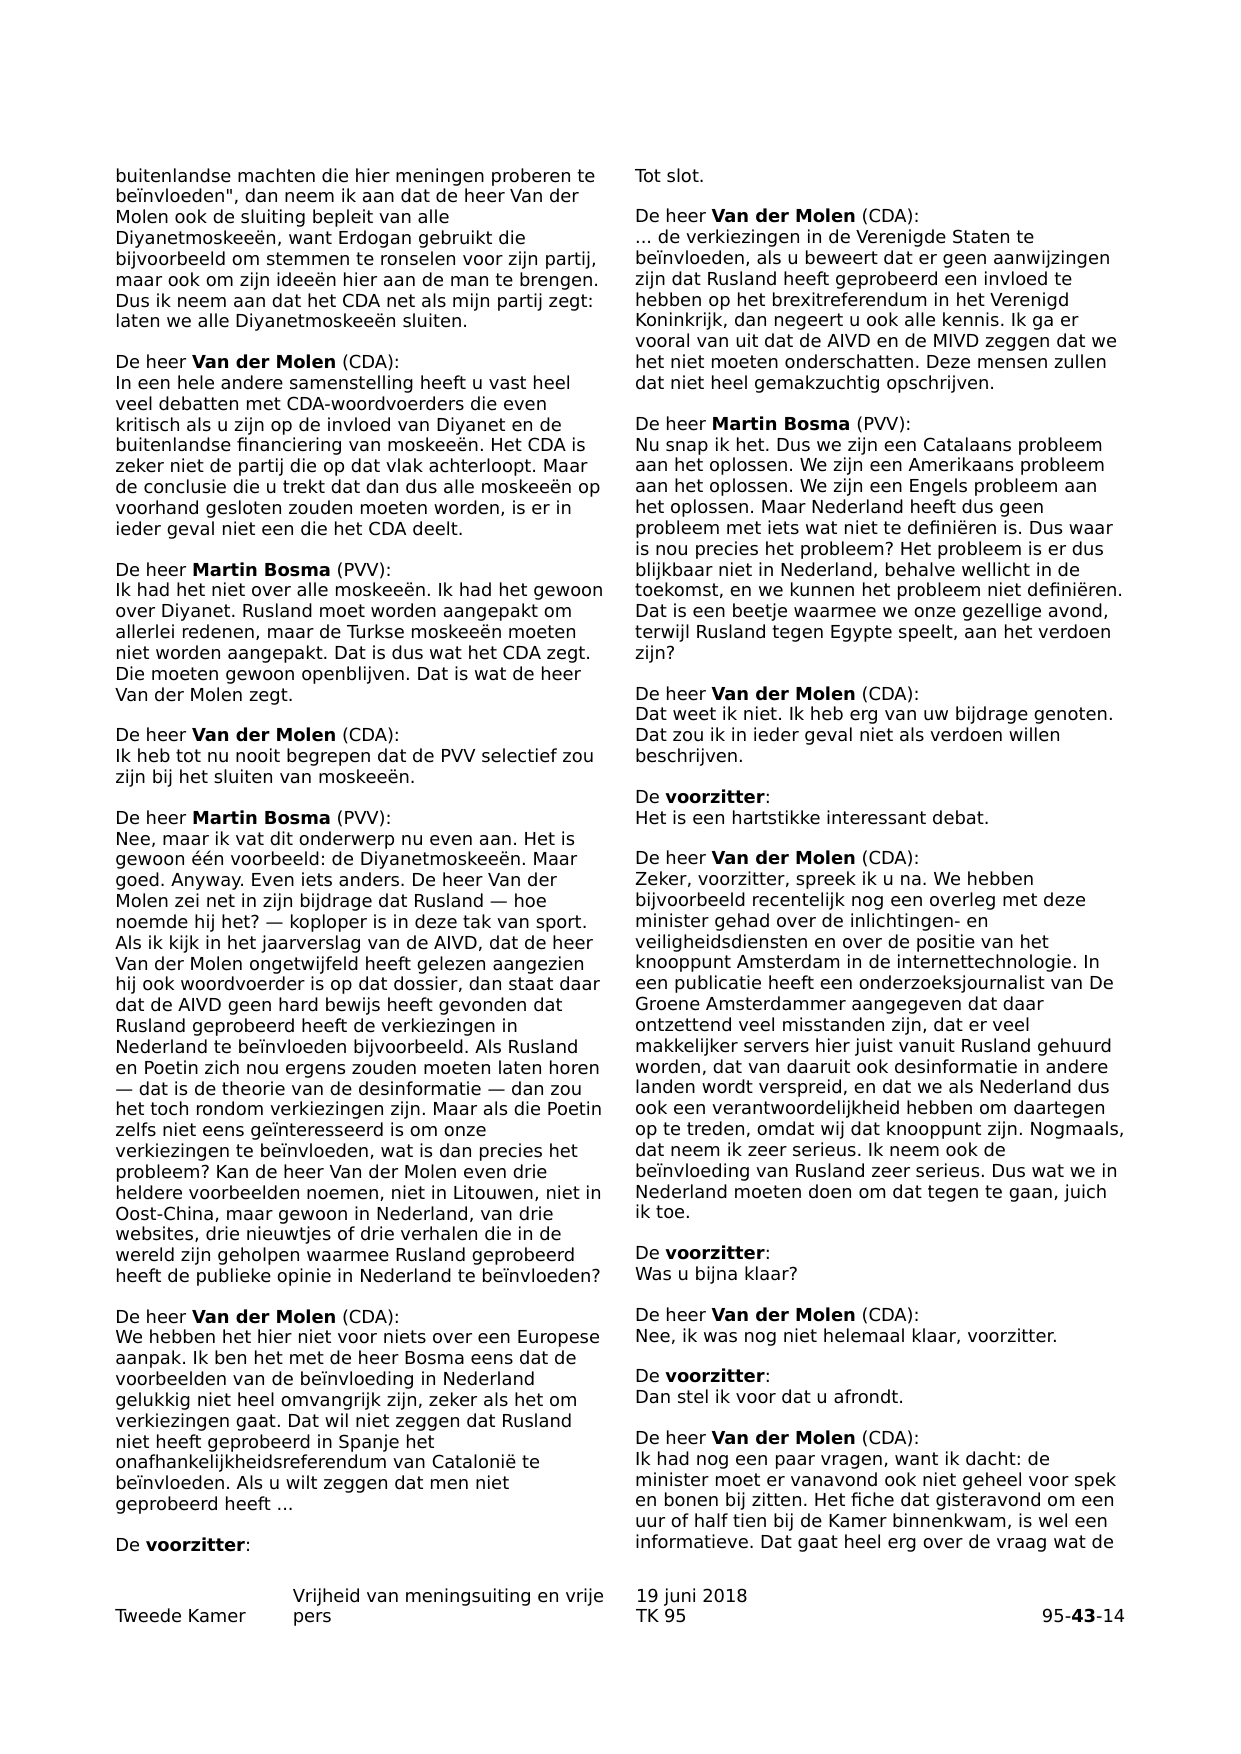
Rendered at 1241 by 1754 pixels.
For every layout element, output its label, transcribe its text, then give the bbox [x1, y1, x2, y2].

text De heer Martin Bosma (PVV): [115, 807, 605, 828]
text De voorzitter: [635, 787, 1125, 807]
text Ik had nog een paar vragen, want ik dacht: de minister moet er vanavond ook niet geheel voor spek en bonen bij zitten. Het fiche dat gisteravond om een uur of half tien bij de Kamer binnenkwam, is wel een informatieve. Dat gaat heel erg over de vraag wat de [635, 1448, 1125, 1553]
text We hebben het hier niet voor niets over een Europese aanpak. Ik ben het met de heer Bosma eens dat de voorbeelden van de beïnvloeding in Nederland gelukkig niet heel omvangrijk zijn, zeker als het om verkiezingen gaat. Dat wil niet zeggen dat Rusland niet heeft geprobeerd in Spanje het onafhankelijkheidsreferendum van Catalonië te beïnvloeden. Als u wilt zeggen dat men niet geprobeerd heeft ... [115, 1327, 605, 1515]
text De heer Van der Molen (CDA): [115, 1307, 605, 1327]
text De heer Martin Bosma (PVV): [635, 413, 1125, 434]
text De heer Van der Molen (CDA): [115, 352, 605, 373]
text Ik heb tot nu nooit begrepen dat de PVV selectief zou zijn bij het sluiten van moskeeën. [115, 746, 605, 787]
text ... de verkiezingen in de Verenigde Staten te beïnvloeden, als u beweert dat er geen aanwijzingen zijn dat Rusland heeft geprobeerd een invloed te hebben op het brexitreferendum in het Verenigd Koninkrijk, dan negeert u ook alle kennis. Ik ga er vooral van uit dat de AIVD en de MIVD zeggen dat we het niet moeten onderschatten. Deze mensen zullen dat niet heel gemakzuchtig opschrijven. [635, 227, 1125, 393]
text Nee, maar ik vat dit onderwerp nu even aan. Het is gewoon één voorbeeld: de Diyanetmoskeeën. Maar goed. Anyway. Even iets anders. De heer Van der Molen zei net in zijn bijdrage dat Rusland — hoe noemde hij het? — koploper is in deze tak van sport. Als ik kijk in het jaarverslag van de AIVD, dat de heer Van der Molen ongetwijfeld heeft gelezen aangezien hij ook woordvoerder is op dat dossier, dan staat daar dat de AIVD geen hard bewijs heeft gevonden dat Rusland geprobeerd heeft de verkiezingen in Nederland te beïnvloeden bijvoorbeeld. Als Rusland en Poetin zich nou ergens zouden moeten laten horen — dat is de theorie van de desinformatie — dan zou het toch rondom verkiezingen zijn. Maar als die Poetin zelfs niet eens geïnteresseerd is om onze verkiezingen te beïnvloeden, wat is dan precies het probleem? Kan de heer Van der Molen even drie heldere voorbeelden noemen, niet in Litouwen, niet in Oost-China, maar gewoon in Nederland, van drie websites, drie nieuwtjes of drie verhalen die in de wereld zijn geholpen waarmee Rusland geprobeerd heeft de publieke opinie in Nederland te beïnvloeden? [115, 828, 605, 1287]
text De voorzitter: [115, 1535, 605, 1556]
text Was u bijna klaar? [635, 1264, 1125, 1285]
text De heer Van der Molen (CDA): [635, 683, 1125, 704]
text Zeker, voorzitter, spreek ik u na. We hebben bijvoorbeeld recentelijk nog een overleg met deze minister gehad over de inlichtingen- en veiligheidsdiensten en over de positie van het knooppunt Amsterdam in de internettechnologie. In een publicatie heeft een onderzoeksjournalist van De Groene Amsterdammer aangegeven dat daar ontzettend veel misstanden zijn, dat er veel makkelijker servers hier juist vanuit Rusland gehuurd worden, dat van daaruit ook desinformatie in andere landen wordt verspreid, en dat we als Nederland dus ook een verantwoordelijkheid hebben om daartegen op te treden, omdat wij dat knooppunt zijn. Nogmaals, dat neem ik zeer serieus. Ik neem ook de beïnvloeding van Rusland zeer serieus. Dus wat we in Nederland moeten doen om dat tegen te gaan, juich ik toe. [635, 869, 1125, 1223]
text buitenlandse machten die hier meningen proberen te beïnvloeden", dan neem ik aan dat de heer Van der Molen ook de sluiting bepleit van alle Diyanetmoskeeën, want Erdogan gebruikt die bijvoorbeeld om stemmen te ronselen voor zijn partij, maar ook om zijn ideeën hier aan de man te brengen. Dus ik neem aan dat het CDA net als mijn partij zegt: laten we alle Diyanetmoskeeën sluiten. [115, 165, 605, 332]
text Nu snap ik het. Dus we zijn een Catalaans probleem aan het oplossen. We zijn een Amerikaans probleem aan het oplossen. We zijn een Engels probleem aan het oplossen. Maar Nederland heeft dus geen probleem met iets wat niet te definiëren is. Dus waar is nou precies het probleem? Het probleem is er dus blijkbaar niet in Nederland, behalve wellicht in de toekomst, en we kunnen het probleem niet definiëren. Dat is een beetje waarmee we onze gezellige avond, terwijl Rusland tegen Egypte speelt, aan het verdoen zijn? [635, 434, 1125, 663]
text Dan stel ik voor dat u afrondt. [635, 1387, 1125, 1408]
text Nee, ik was nog niet helemaal klaar, voorzitter. [635, 1325, 1125, 1346]
text De heer Van der Molen (CDA): [635, 848, 1125, 869]
text Ik had het niet over alle moskeeën. Ik had het gewoon over Diyanet. Rusland moet worden aangepakt om allerlei redenen, maar de Turkse moskeeën moeten niet worden aangepakt. Dat is dus wat het CDA zegt. Die moeten gewoon openblijven. Dat is wat de heer Van der Molen zegt. [115, 580, 605, 705]
text Het is een hartstikke interessant debat. [635, 807, 1125, 828]
text De heer Martin Bosma (PVV): [115, 559, 605, 580]
text De voorzitter: [635, 1366, 1125, 1387]
text De heer Van der Molen (CDA): [635, 1428, 1125, 1448]
text De heer Van der Molen (CDA): [635, 1305, 1125, 1325]
text De voorzitter: [635, 1243, 1125, 1264]
text Dat weet ik niet. Ik heb erg van uw bijdrage genoten. Dat zou ik in ieder geval niet als verdoen willen beschrijven. [635, 704, 1125, 767]
text In een hele andere samenstelling heeft u vast heel veel debatten met CDA-woordvoerders die even kritisch als u zijn op de invloed van Diyanet en de buitenlandse financiering van moskeeën. Het CDA is zeker niet de partij die op dat vlak achterloopt. Maar de conclusie die u trekt dat dan dus alle moskeeën op voorhand gesloten zouden moeten worden, is er in ieder geval niet een die het CDA deelt. [115, 373, 605, 539]
text De heer Van der Molen (CDA): [635, 206, 1125, 227]
text De heer Van der Molen (CDA): [115, 725, 605, 746]
text Tot slot. [635, 165, 1125, 186]
